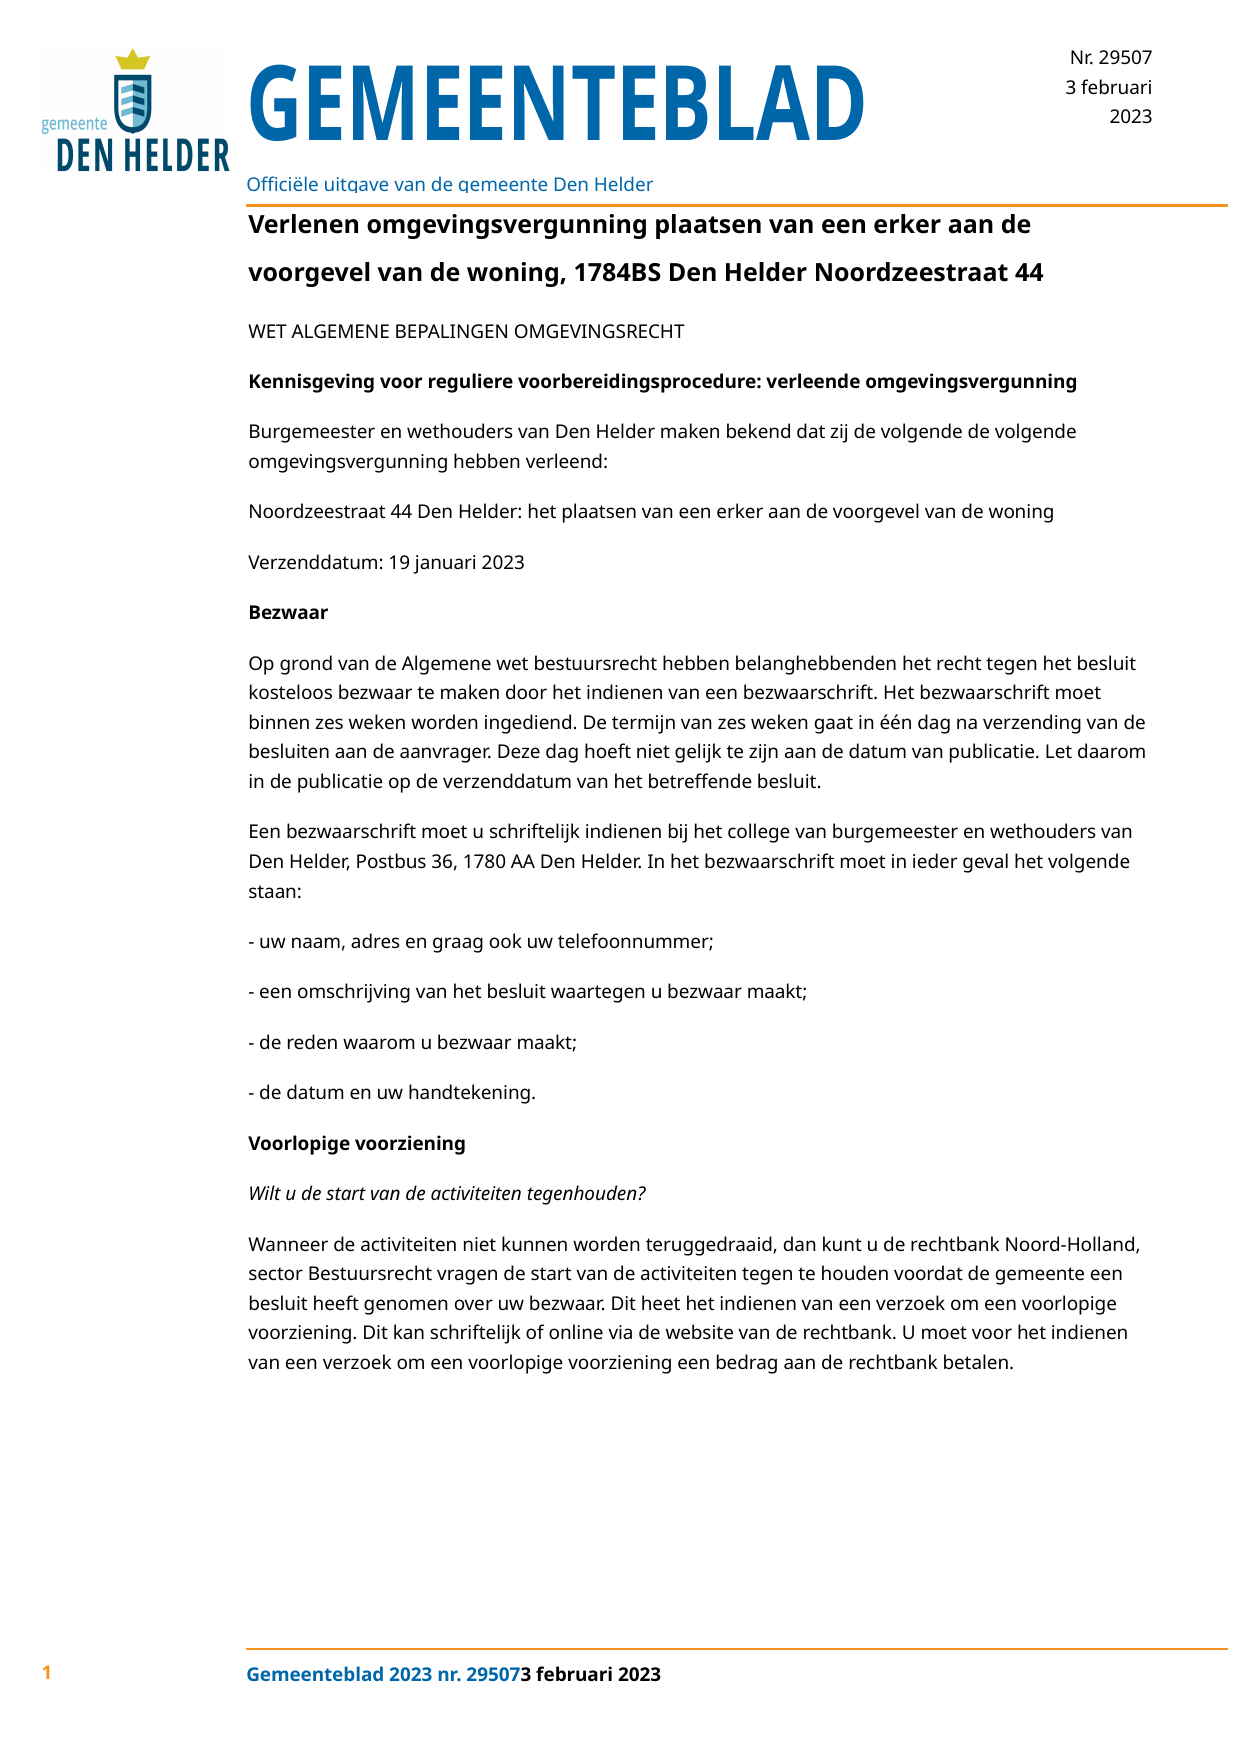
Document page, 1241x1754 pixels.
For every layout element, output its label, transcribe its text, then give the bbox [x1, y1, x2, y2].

text Voorlopige voorziening [248, 1130, 1152, 1156]
text Noordzeestraat 44 Den Helder: het plaatsen van een erker aan de voorgevel van de woning [248, 499, 1152, 524]
text Verzenddatum: 19 januari 2023 [248, 549, 1152, 575]
text Een bezwaarschrift moet u schriftelijk indienen bij het college van burgemeester en wethouders van Den Helder, Postbus 36, 1780 AA Den Helder. In het bezwaarschrift moet in ieder geval het volgende staan: [248, 819, 1152, 904]
text - uw naam, adres en graag ook uw telefoonnummer; [248, 928, 1152, 954]
text Verlenen omgevingsvergunning plaatsen van een erker aan de voorgevel van de woning, 1784BS Den Helder Noordzeestraat 44 [248, 207, 1152, 288]
picture [130, 157, 135, 172]
text - een omschrijving van het besluit waartegen u bezwaar maakt; [248, 979, 1152, 1004]
picture [100, 154, 106, 172]
text Kennisgeving voor reguliere voorbereidingsprocedure: verleende omgevingsvergunning [248, 368, 1152, 394]
picture [63, 144, 68, 165]
picture [220, 160, 224, 172]
text - de reden waarom u bezwaar maakt; [248, 1029, 1152, 1055]
text Op grond van de Algemene wet bestuursrecht hebben belanghebbenden het recht tegen het besluit kosteloos bezwaar te maken door het indienen van een bezwaarschrift. Het bezwaarschrift moet binnen zes weken worden ingediend. De termijn van zes weken gaat in één dag na verzending van de besluiten aan de aanvrager. Deze dag hoeft niet gelijk te zijn aan de datum van publicatie. Let daarom in de publicatie op de verzenddatum van het betreffende besluit. [248, 650, 1152, 794]
text WET ALGEMENE BEPALINGEN OMGEVINGSRECHT [248, 318, 1152, 344]
text Bezwaar [248, 599, 1152, 625]
text - de datum en uw handtekening. [248, 1079, 1152, 1105]
text Wilt u de start van de activiteiten tegenhouden? [248, 1180, 1152, 1206]
picture [41, 47, 231, 172]
text Burgemeester en wethouders van Den Helder maken bekend dat zij de volgende de volgende omgevingsvergunning hebben verleend: [248, 419, 1152, 474]
text Wanneer de activiteiten niet kunnen worden teruggedraaid, dan kunt u de rechtbank Noord-Holland, sector Bestuursrecht vragen de start van de activiteiten tegen te houden voordat de gemeente een besluit heeft genomen over uw bezwaar. Dit heet het indienen van een verzoek om een voorlopige voorziening. Dit kan schriftelijk of online via de website van de rechtbank. U moet voor het indienen van een verzoek om een voorlopige voorziening een bedrag aan de rechtbank betalen. [248, 1231, 1152, 1375]
picture [182, 144, 187, 165]
